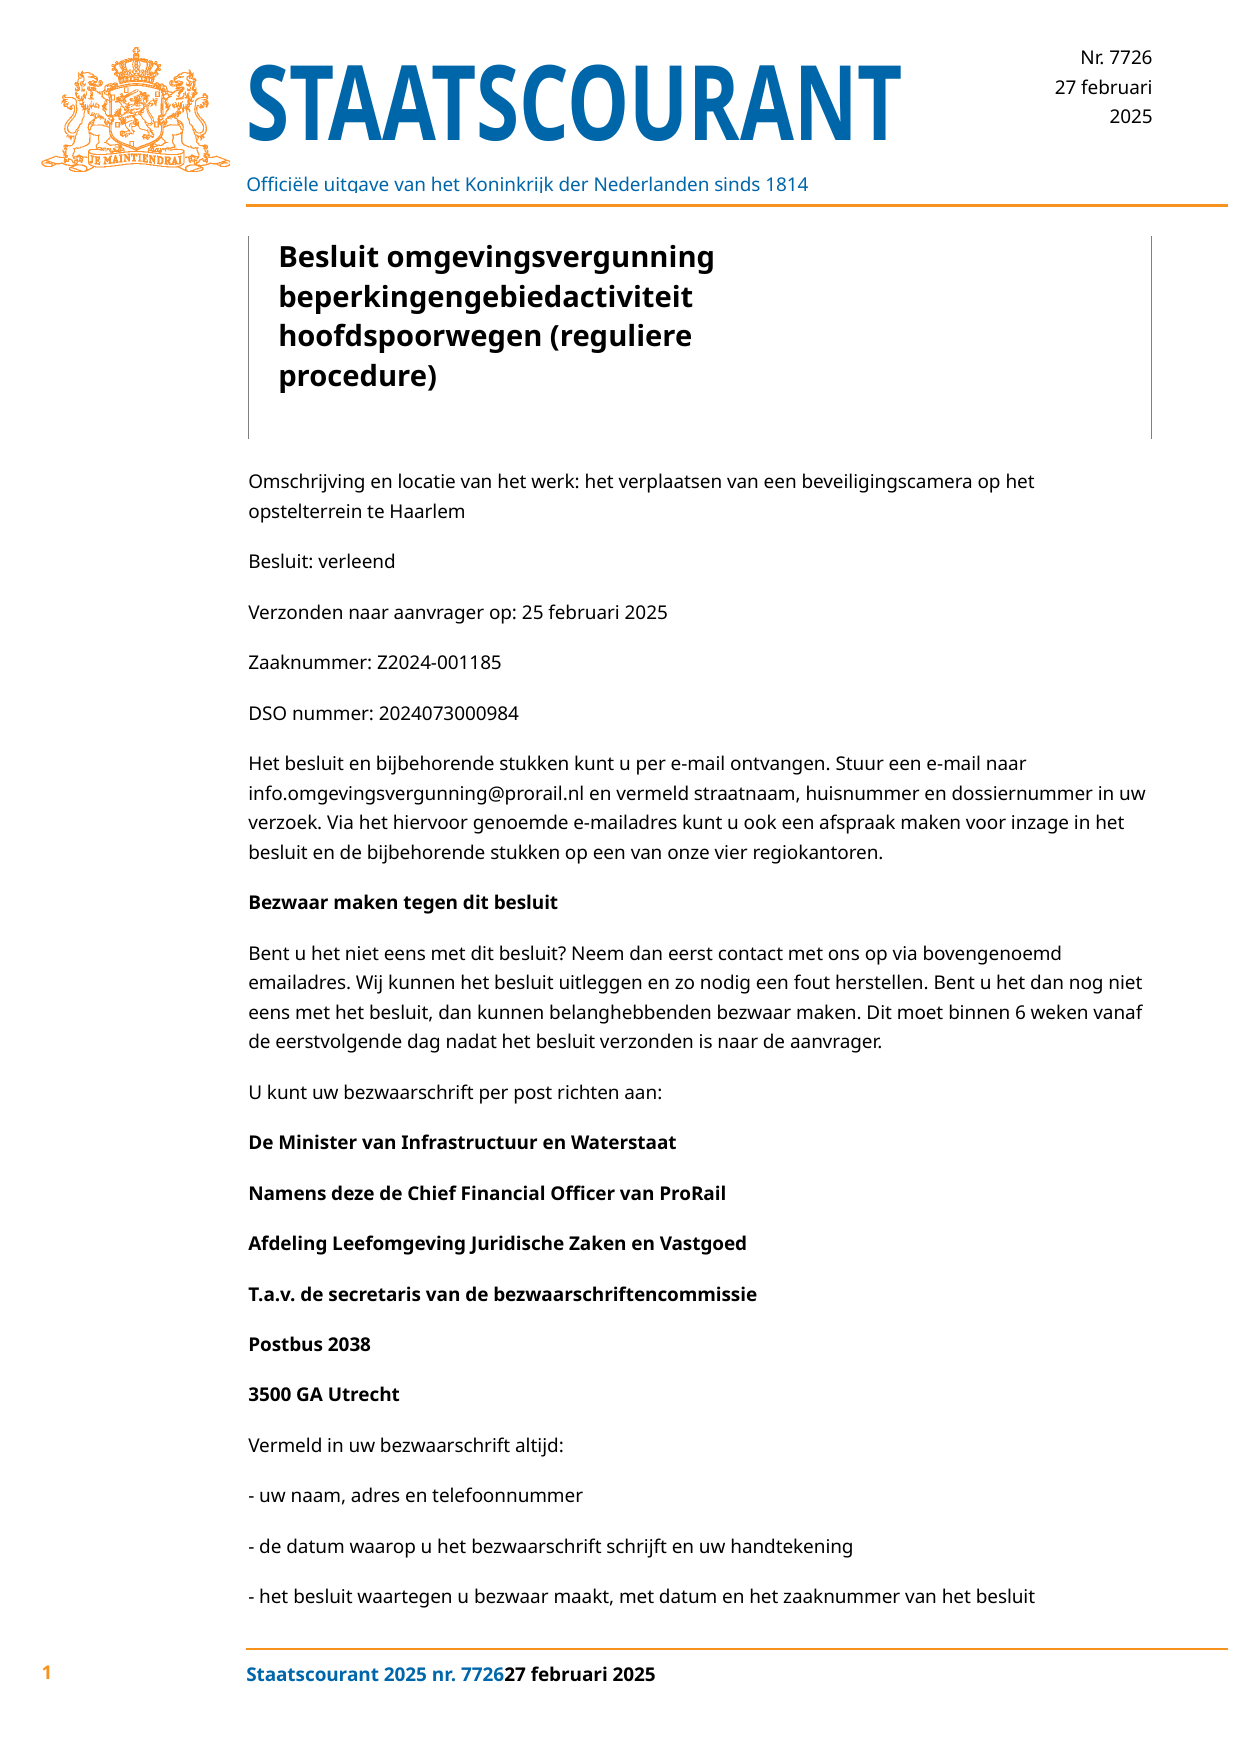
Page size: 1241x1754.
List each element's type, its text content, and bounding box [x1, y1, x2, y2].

text - uw naam, adres en telefoonnummer [248, 1482, 1152, 1508]
text Vermeld in uw bezwaarschrift altijd: [248, 1432, 1152, 1458]
text Verzonden naar aanvrager op: 25 februari 2025 [248, 599, 1152, 625]
text Namens deze de Chief Financial Officer van ProRail [248, 1180, 1152, 1206]
text - de datum waarop u het bezwaarschrift schrijft en uw handtekening [248, 1533, 1152, 1558]
text Omschrijving en locatie van het werk: het verplaatsen van een beveiligingscamera op het opstelterrein te Haarlem [248, 469, 1152, 524]
text Zaaknummer: Z2024-001185 [248, 649, 1152, 675]
text Bezwaar maken tegen dit besluit [248, 889, 1152, 915]
text Postbus 2038 [248, 1331, 1152, 1357]
table_header [1090, 236, 1151, 413]
table_header Besluit omgevingsvergunning beperkingengebiedactiviteit hoofdspoorwegen (reguliere procedure) [249, 236, 850, 439]
picture [41, 47, 231, 172]
table_header [850, 414, 1151, 439]
text Bent u het niet eens met dit besluit? Neem dan eerst contact met ons op via bovengenoemd emailadres. Wij kunnen het besluit uitleggen en zo nodig een fout herstellen. Bent u het dan nog niet eens met het besluit, dan kunnen belanghebbenden bezwaar maken. Dit moet binnen 6 weken vanaf de eerstvolgende dag nadat het besluit verzonden is naar de aanvrager. [248, 940, 1152, 1054]
text De Minister van Infrastructuur en Waterstaat [248, 1129, 1152, 1155]
table_header [850, 236, 912, 413]
text U kunt uw bezwaarschrift per post richten aan: [248, 1079, 1152, 1105]
text - het besluit waartegen u bezwaar maakt, met datum en het zaaknummer van het besluit [248, 1583, 1152, 1609]
text 3500 GA Utrecht [248, 1382, 1152, 1407]
text Afdeling Leefomgeving Juridische Zaken en Vastgoed [248, 1230, 1152, 1256]
text T.a.v. de secretaris van de bezwaarschriftencommissie [248, 1281, 1152, 1306]
text Het besluit en bijbehorende stukken kunt u per e-mail ontvangen. Stuur een e-mail naar info.omgevingsvergunning@prorail.nl en vermeld straatnaam, huisnummer en dossiernummer in uw verzoek. Via het hiervoor genoemde e-mailadres kunt u ook een afspraak maken voor inzage in het besluit en de bijbehorende stukken op een van onze vier regiokantoren. [248, 750, 1152, 865]
text DSO nummer: 2024073000984 [248, 700, 1152, 726]
picture [912, 236, 1090, 414]
text Besluit: verleend [248, 549, 1152, 574]
